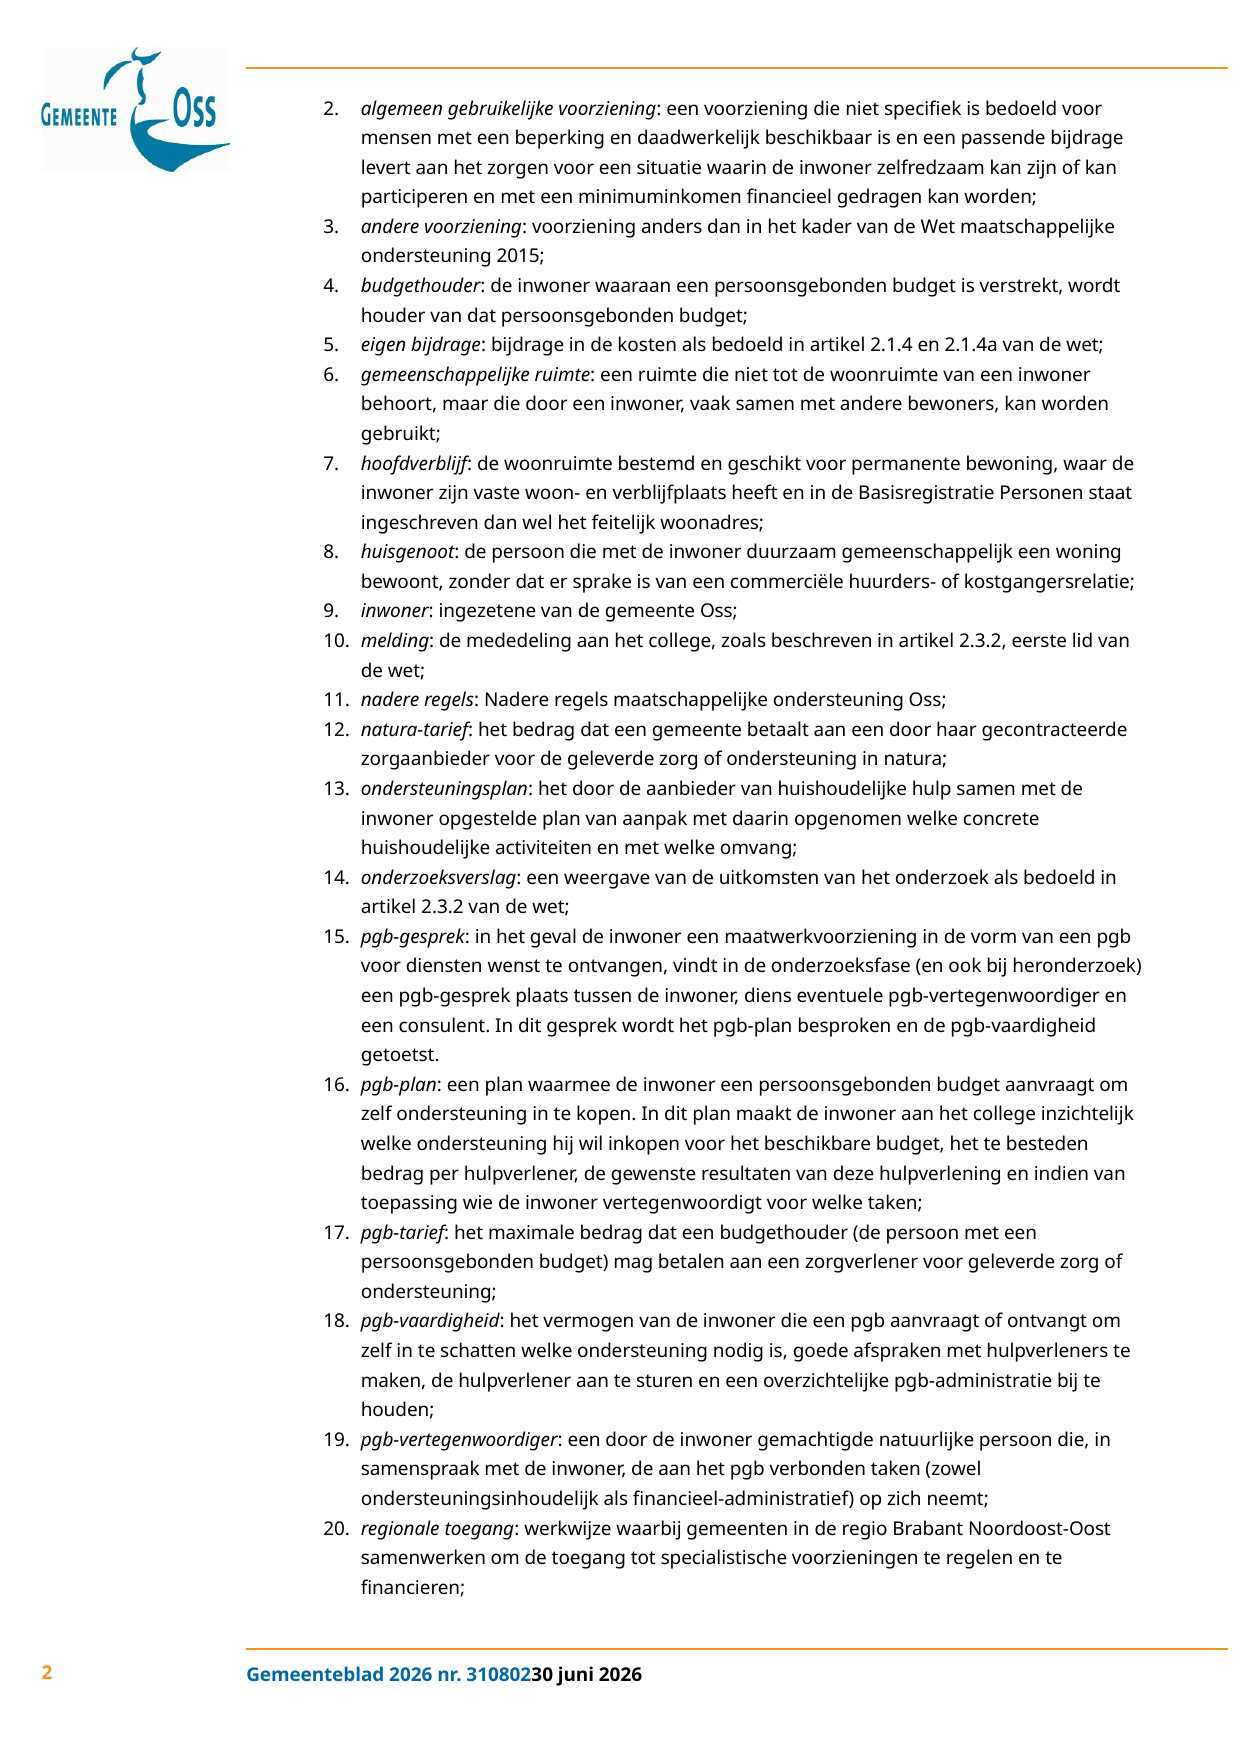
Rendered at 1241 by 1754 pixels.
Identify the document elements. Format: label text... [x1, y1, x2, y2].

list pgb-tarief: het maximale bedrag dat een budgethouder (de persoon met een persoonsgebonden budget) mag betalen aan een zorgverlener voor geleverde zorg of ondersteuning; [323, 1219, 1152, 1304]
list pgb-gesprek: in het geval de inwoner een maatwerkvoorziening in de vorm van een pgb voor diensten wenst te ontvangen, vindt in de onderzoeksfase (en ook bij heronderzoek) een pgb-gesprek plaats tussen de inwoner, diens eventuele pgb-vertegenwoordiger en een consulent. In dit gesprek wordt het pgb-plan besproken en de pgb-vaardigheid getoetst. [323, 923, 1152, 1067]
list ondersteuningsplan: het door de aanbieder van huishoudelijke hulp samen met de inwoner opgestelde plan van aanpak met daarin opgenomen welke concrete huishoudelijke activiteiten en met welke omvang; [323, 775, 1152, 860]
list huisgenoot: de persoon die met de inwoner duurzaam gemeenschappelijk een woning bewoont, zonder dat er sprake is van een commerciële huurders- of kostgangersrelatie; [323, 538, 1152, 594]
list andere voorziening: voorziening anders dan in het kader van de Wet maatschappelijke ondersteuning 2015; [323, 213, 1152, 268]
list pgb-plan: een plan waarmee de inwoner een persoonsgebonden budget aanvraagt om zelf ondersteuning in te kopen. In dit plan maakt de inwoner aan het college inzichtelijk welke ondersteuning hij wil inkopen voor het beschikbare budget, het te besteden bedrag per hulpverlener, de gewenste resultaten van deze hulpverlening en indien van toepassing wie de inwoner vertegenwoordigt voor welke taken; [323, 1071, 1152, 1215]
list nadere regels: Nadere regels maatschappelijke ondersteuning Oss; [323, 686, 1152, 712]
list algemeen gebruikelijke voorziening: een voorziening die niet specifiek is bedoeld voor mensen met een beperking en daadwerkelijk beschikbaar is en een passende bijdrage levert aan het zorgen voor een situatie waarin de inwoner zelfredzaam kan zijn of kan participeren en met een minimuminkomen financieel gedragen kan worden; [323, 95, 1152, 209]
list eigen bijdrage: bijdrage in de kosten als bedoeld in artikel 2.1.4 en 2.1.4a van de wet; [323, 331, 1152, 357]
list hoofdverblijf: de woonruimte bestemd en geschikt voor permanente bewoning, waar de inwoner zijn vaste woon- en verblijfplaats heeft en in de Basisregistratie Personen staat ingeschreven dan wel het feitelijk woonadres; [323, 450, 1152, 535]
list regionale toegang: werkwijze waarbij gemeenten in de regio Brabant Noordoost-Oost samenwerken om de toegang tot specialistische voorzieningen te regelen en te financieren; [323, 1515, 1152, 1600]
list inwoner: ingezetene van de gemeente Oss; [323, 598, 1152, 623]
list pgb-vertegenwoordiger: een door de inwoner gemachtigde natuurlijke persoon die, in samenspraak met de inwoner, de aan het pgb verbonden taken (zowel ondersteuningsinhoudelijk als financieel-administratief) op zich neemt; [323, 1426, 1152, 1511]
list onderzoeksverslag: een weergave van de uitkomsten van het onderzoek als bedoeld in artikel 2.3.2 van de wet; [323, 864, 1152, 919]
list gemeenschappelijke ruimte: een ruimte die niet tot de woonruimte van een inwoner behoort, maar die door een inwoner, vaak samen met andere bewoners, kan worden gebruikt; [323, 361, 1152, 446]
picture [41, 47, 231, 172]
list natura-tarief: het bedrag dat een gemeente betaalt aan een door haar gecontracteerde zorgaanbieder voor de geleverde zorg of ondersteuning in natura; [323, 716, 1152, 771]
list melding: de mededeling aan het college, zoals beschreven in artikel 2.3.2, eerste lid van de wet; [323, 627, 1152, 683]
list pgb-vaardigheid: het vermogen van de inwoner die een pgb aanvraagt of ontvangt om zelf in te schatten welke ondersteuning nodig is, goede afspraken met hulpverleners te maken, de hulpverlener aan te sturen en een overzichtelijke pgb-administratie bij te houden; [323, 1308, 1152, 1422]
list budgethouder: de inwoner waaraan een persoonsgebonden budget is verstrekt, wordt houder van dat persoonsgebonden budget; [323, 272, 1152, 328]
